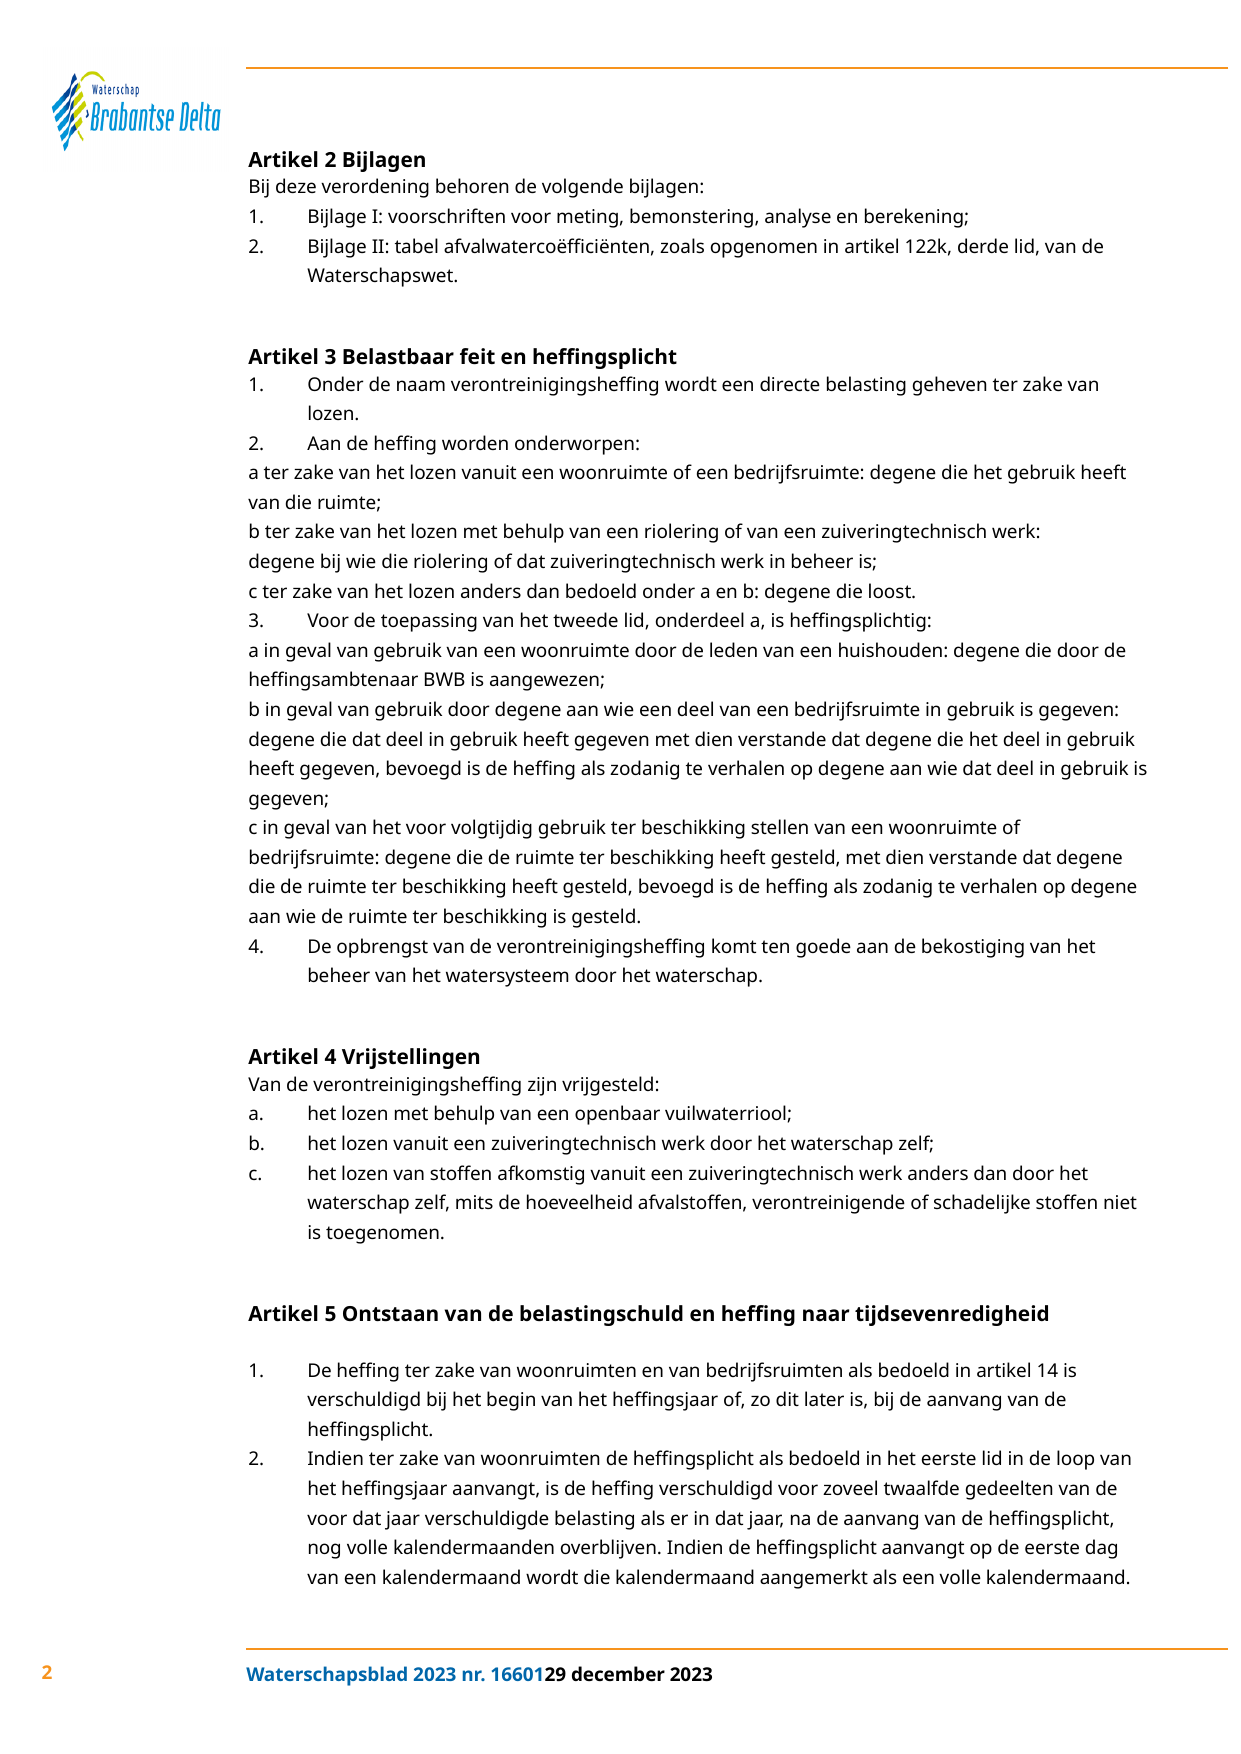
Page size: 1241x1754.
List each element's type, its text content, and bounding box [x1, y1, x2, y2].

list het lozen van stoffen afkomstig vanuit een zuiveringtechnisch werk anders dan door het waterschap zelf, mits de hoeveelheid afvalstoffen, verontreinigende of schadelijke stoffen niet is toegenomen. [248, 1160, 1152, 1244]
text Bij deze verordening behoren de volgende bijlagen: [248, 174, 1152, 199]
list De heffing ter zake van woonruimten en van bedrijfsruimten als bedoeld in artikel 14 is verschuldigd bij het begin van het heffingsjaar of, zo dit later is, bij de aanvang van de heffingsplicht. [248, 1357, 1152, 1442]
text b ter zake van het lozen met behulp van een riolering of van een zuiveringtechnisch werk: [248, 519, 1152, 544]
list Onder de naam verontreinigingsheffing wordt een directe belasting geheven ter zake van lozen. [248, 371, 1152, 426]
text c ter zake van het lozen anders dan bedoeld onder a en b: degene die loost. [248, 578, 1152, 604]
list Bijlage II: tabel afvalwatercoëfficiënten, zoals opgenomen in artikel 122k, derde lid, van de Waterschapswet. [248, 233, 1152, 288]
text Artikel 3 Belastbaar feit en heffingsplicht [248, 342, 1152, 371]
text Artikel 2 Bijlagen [248, 145, 1152, 174]
text a in geval van gebruik van een woonruimte door de leden van een huishouden: degene die door de heffingsambtenaar BWB is aangewezen; [248, 637, 1152, 692]
list De opbrengst van de verontreinigingsheffing komt ten goede aan de bekostiging van het beheer van het watersysteem door het waterschap. [248, 933, 1152, 988]
text Van de verontreinigingsheffing zijn vrijgesteld: [248, 1071, 1152, 1097]
list het lozen met behulp van een openbaar vuilwaterriool; [248, 1101, 1152, 1126]
text b in geval van gebruik door degene aan wie een deel van een bedrijfsruimte in gebruik is gegeven: degene die dat deel in gebruik heeft gegeven met dien verstande dat degene die het deel in gebruik heeft gegeven, bevoegd is de heffing als zodanig te verhalen op degene aan wie dat deel in gebruik is gegeven; [248, 696, 1152, 811]
text Artikel 4 Vrijstellingen [248, 1042, 1152, 1071]
list Aan de heffing worden onderworpen: [248, 430, 1152, 456]
text c in geval van het voor volgtijdig gebruik ter beschikking stellen van een woonruimte of bedrijfsruimte: degene die de ruimte ter beschikking heeft gesteld, met dien verstande dat degene die de ruimte ter beschikking heeft gesteld, bevoegd is de heffing als zodanig te verhalen op degene aan wie de ruimte ter beschikking is gesteld. [248, 814, 1152, 929]
list het lozen vanuit een zuiveringtechnisch werk door het waterschap zelf; [248, 1130, 1152, 1156]
text Artikel 5 Ontstaan van de belastingschuld en heffing naar tijdsevenredigheid [248, 1299, 1152, 1327]
list Voor de toepassing van het tweede lid, onderdeel a, is heffingsplichtig: [248, 607, 1152, 633]
text degene bij wie die riolering of dat zuiveringtechnisch werk in beheer is; [248, 548, 1152, 574]
list Bijlage I: voorschriften voor meting, bemonstering, analyse en berekening; [248, 203, 1152, 229]
picture [41, 47, 231, 172]
text a ter zake van het lozen vanuit een woonruimte of een bedrijfsruimte: degene die het gebruik heeft van die ruimte; [248, 459, 1152, 515]
list Indien ter zake van woonruimten de heffingsplicht als bedoeld in het eerste lid in de loop van het heffingsjaar aanvangt, is de heffing verschuldigd voor zoveel twaalfde gedeelten van de voor dat jaar verschuldigde belasting als er in dat jaar, na de aanvang van de heffingsplicht, nog volle kalendermaanden overblijven. Indien de heffingsplicht aanvangt op de eerste dag van een kalendermaand wordt die kalendermaand aangemerkt als een volle kalendermaand. [248, 1446, 1152, 1590]
